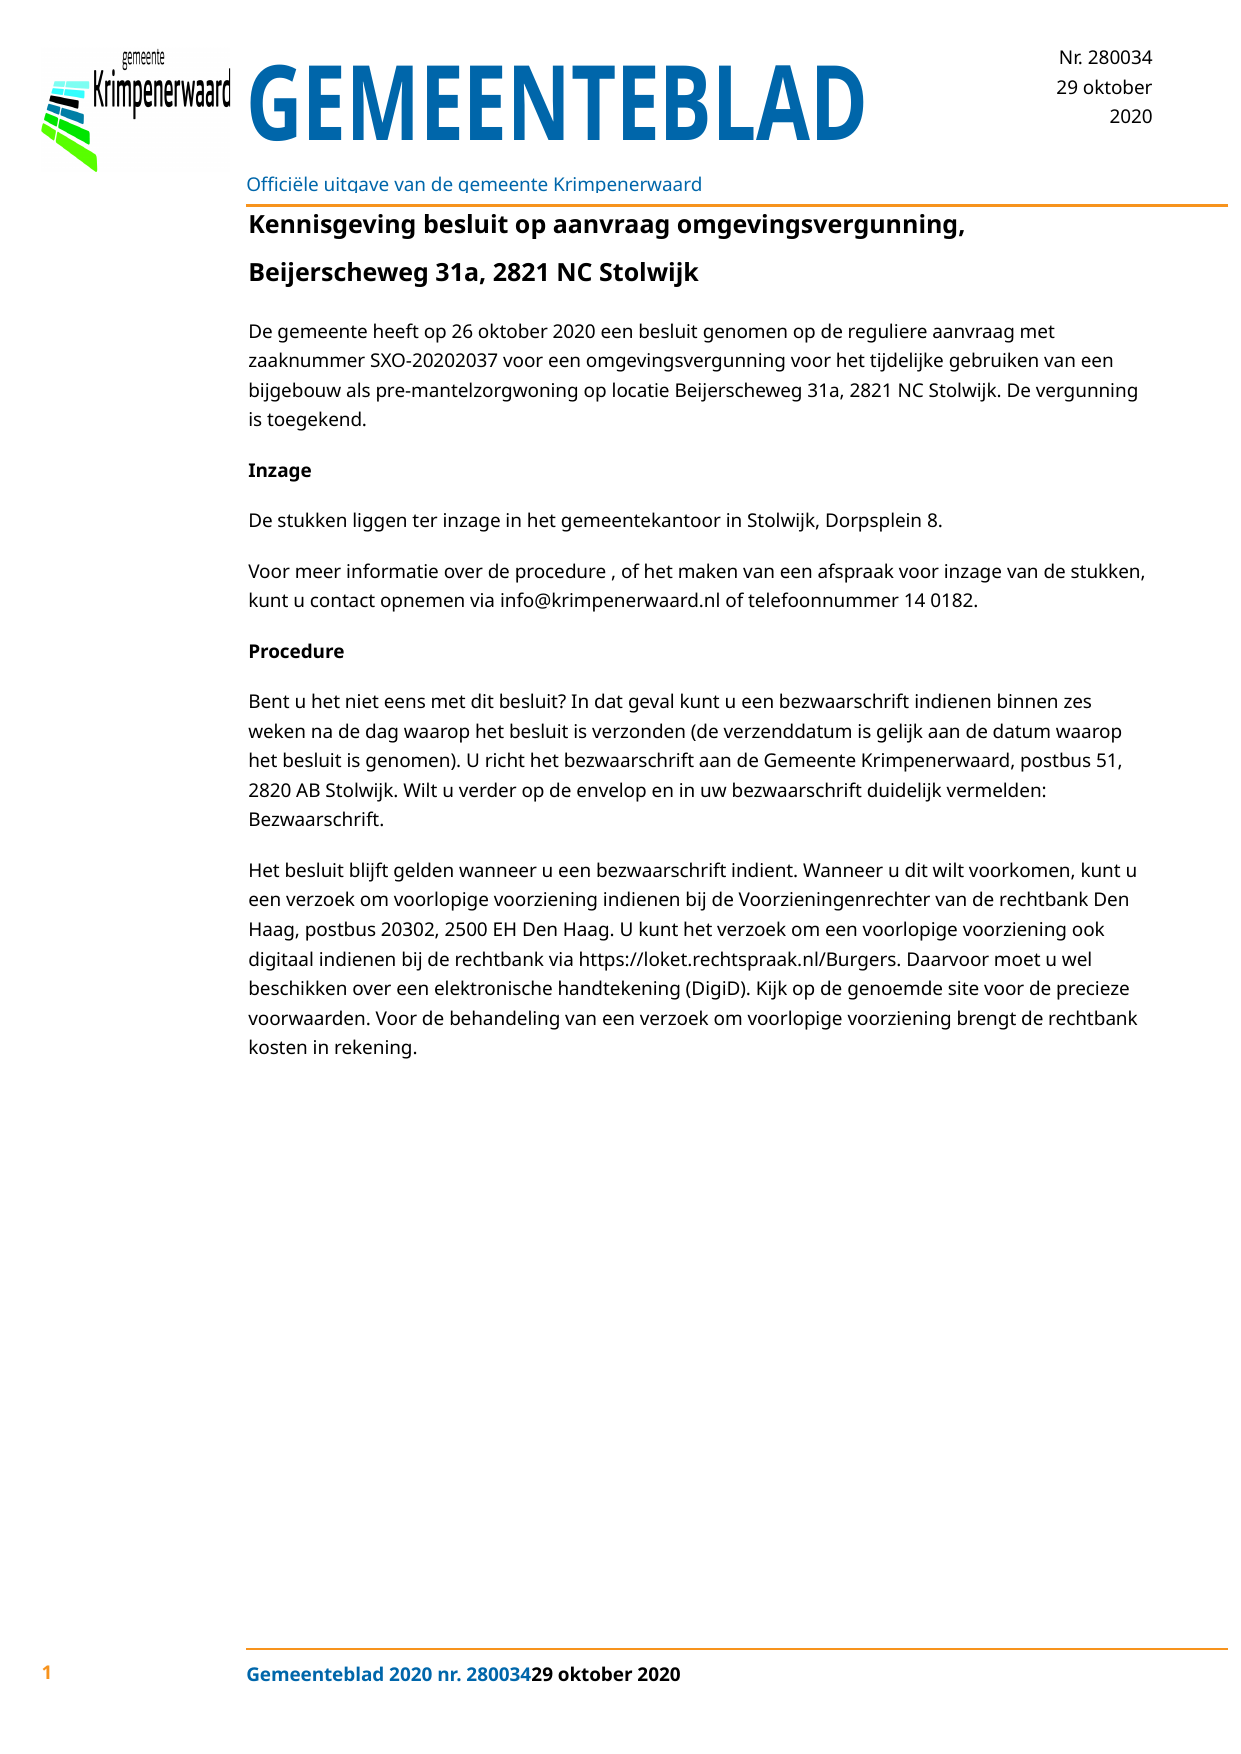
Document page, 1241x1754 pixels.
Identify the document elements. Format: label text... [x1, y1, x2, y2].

picture [41, 47, 231, 172]
text Procedure [248, 638, 1152, 664]
text Het besluit blijft gelden wanneer u een bezwaarschrift indient. Wanneer u dit wilt voorkomen, kunt u een verzoek om voorlopige voorziening indienen bij de Voorzieningenrechter van de rechtbank Den Haag, postbus 20302, 2500 EH Den Haag. U kunt het verzoek om een voorlopige voorziening ook digitaal indienen bij de rechtbank via https://loket.rechtspraak.nl/Burgers. Daarvoor moet u wel beschikken over een elektronische handtekening (DigiD). Kijk op de genoemde site voor de precieze voorwaarden. Voor de behandeling van een verzoek om voorlopige voorziening brengt de rechtbank kosten in rekening. [248, 857, 1152, 1060]
text Kennisgeving besluit op aanvraag omgevingsvergunning, Beijerscheweg 31a, 2821 NC Stolwijk [248, 207, 1152, 288]
text Inzage [248, 457, 1152, 483]
text Bent u het niet eens met dit besluit? In dat geval kunt u een bezwaarschrift indienen binnen zes weken na de dag waarop het besluit is verzonden (de verzenddatum is gelijk aan de datum waarop het besluit is genomen). U richt het bezwaarschrift aan de Gemeente Krimpenerwaard, postbus 51, 2820 AB Stolwijk. Wilt u verder op de envelop en in uw bezwaarschrift duidelijk vermelden: Bezwaarschrift. [248, 688, 1152, 832]
text De stukken liggen ter inzage in het gemeentekantoor in Stolwijk, Dorpsplein 8. [248, 507, 1152, 533]
text De gemeente heeft op 26 oktober 2020 een besluit genomen op de reguliere aanvraag met zaaknummer SXO-20202037 voor een omgevingsvergunning voor het tijdelijke gebruiken van een bijgebouw als pre-mantelzorgwoning op locatie Beijerscheweg 31a, 2821 NC Stolwijk. De vergunning is toegekend. [248, 318, 1152, 432]
text Voor meer informatie over de procedure , of het maken van een afspraak voor inzage van de stukken, kunt u contact opnemen via info@krimpenerwaard.nl of telefoonnummer 14 0182. [248, 558, 1152, 613]
